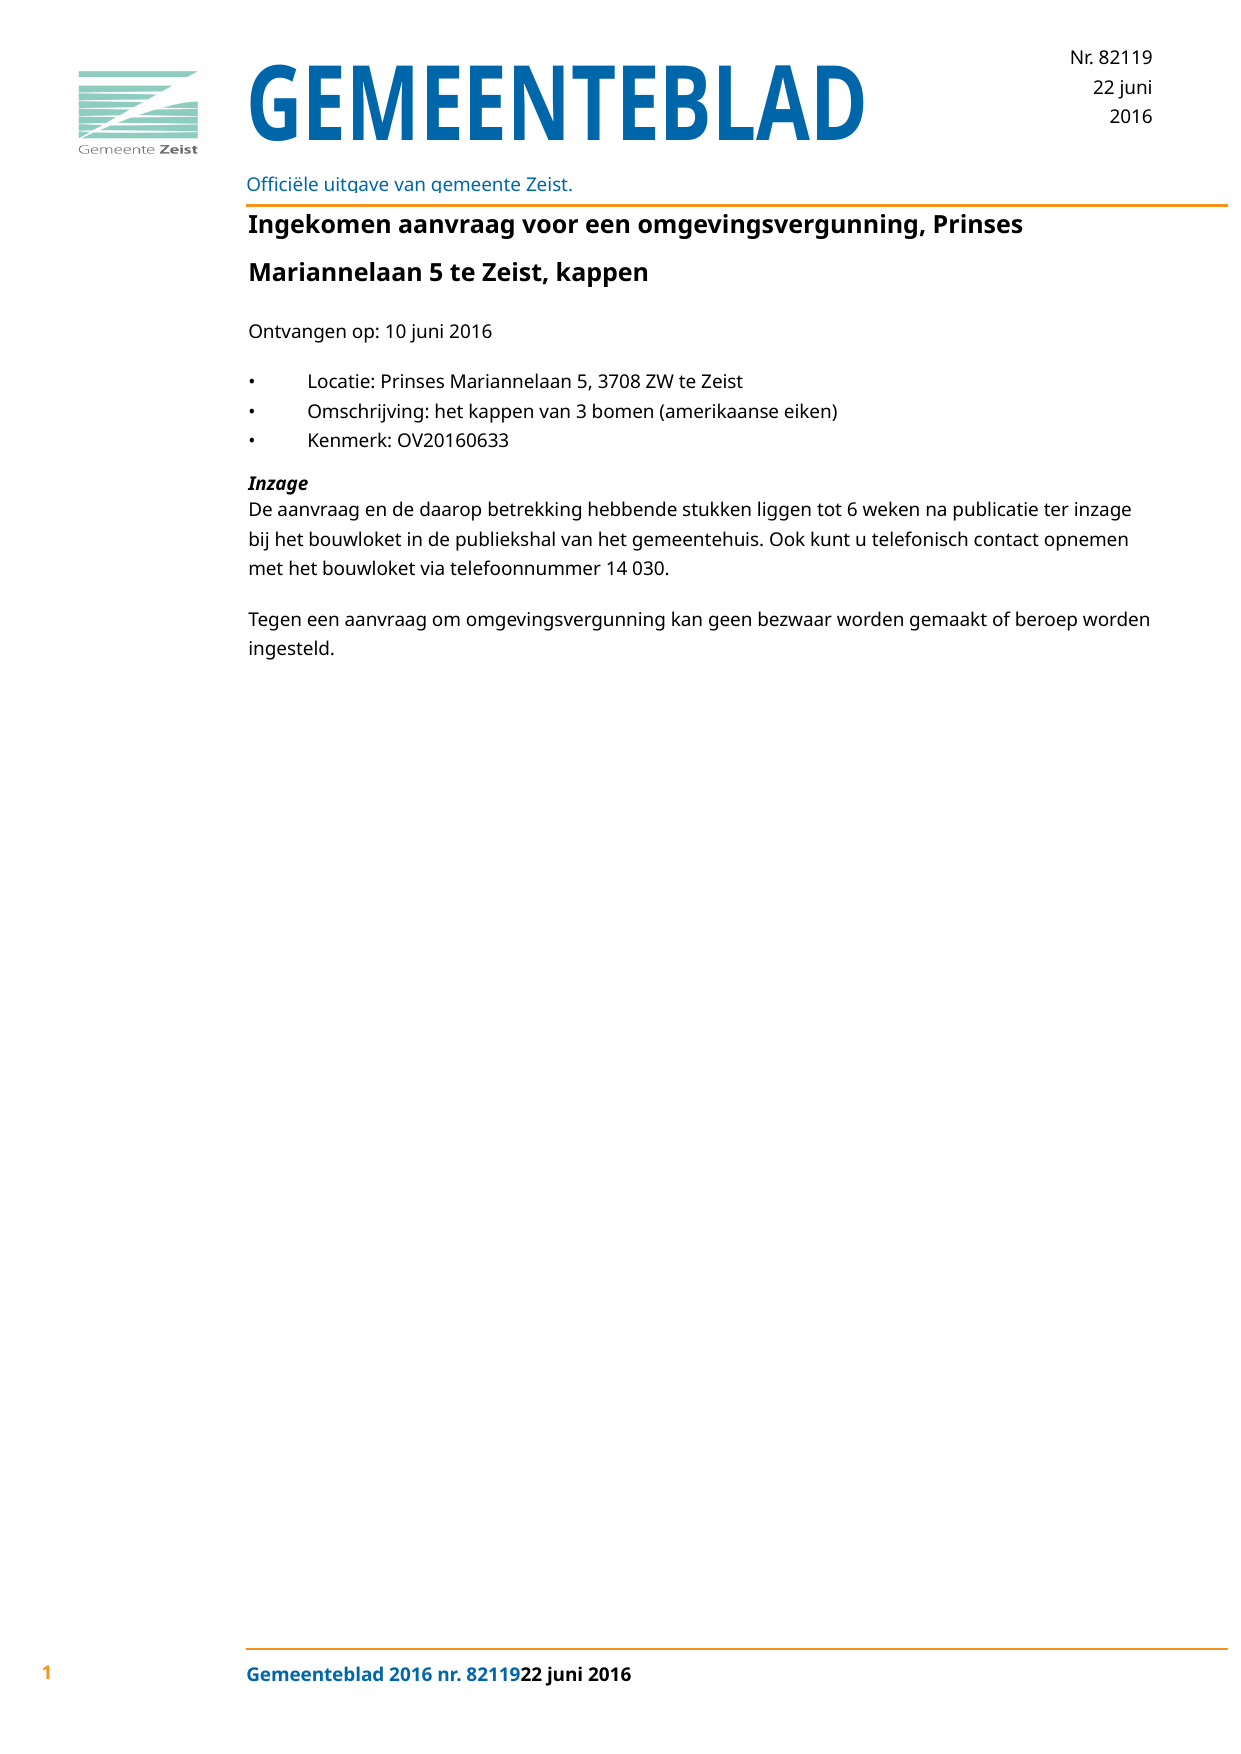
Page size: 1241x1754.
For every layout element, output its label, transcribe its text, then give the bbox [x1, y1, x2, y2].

text Tegen een aanvraag om omgevingsvergunning kan geen bezwaar worden gemaakt of beroep worden ingesteld. [248, 606, 1152, 661]
text De aanvraag en de daarop betrekking hebbende stukken liggen tot 6 weken na publicatie ter inzage bij het bouwloket in de publiekshal van het gemeentehuis. Ook kunt u telefonisch contact opnemen met het bouwloket via telefoonnummer 14 030. [248, 496, 1152, 581]
picture [41, 47, 231, 172]
text Ingekomen aanvraag voor een omgevingsvergunning, Prinses Mariannelaan 5 te Zeist, kappen [248, 207, 1152, 288]
list Locatie: Prinses Mariannelaan 5, 3708 ZW te Zeist [248, 368, 1152, 394]
list Omschrijving: het kappen van 3 bomen (amerikaanse eiken) [248, 398, 1152, 424]
list Kenmerk: OV20160633 [248, 427, 1152, 453]
text Ontvangen op: 10 juni 2016 [248, 318, 1152, 344]
text Inzage [248, 471, 1152, 496]
